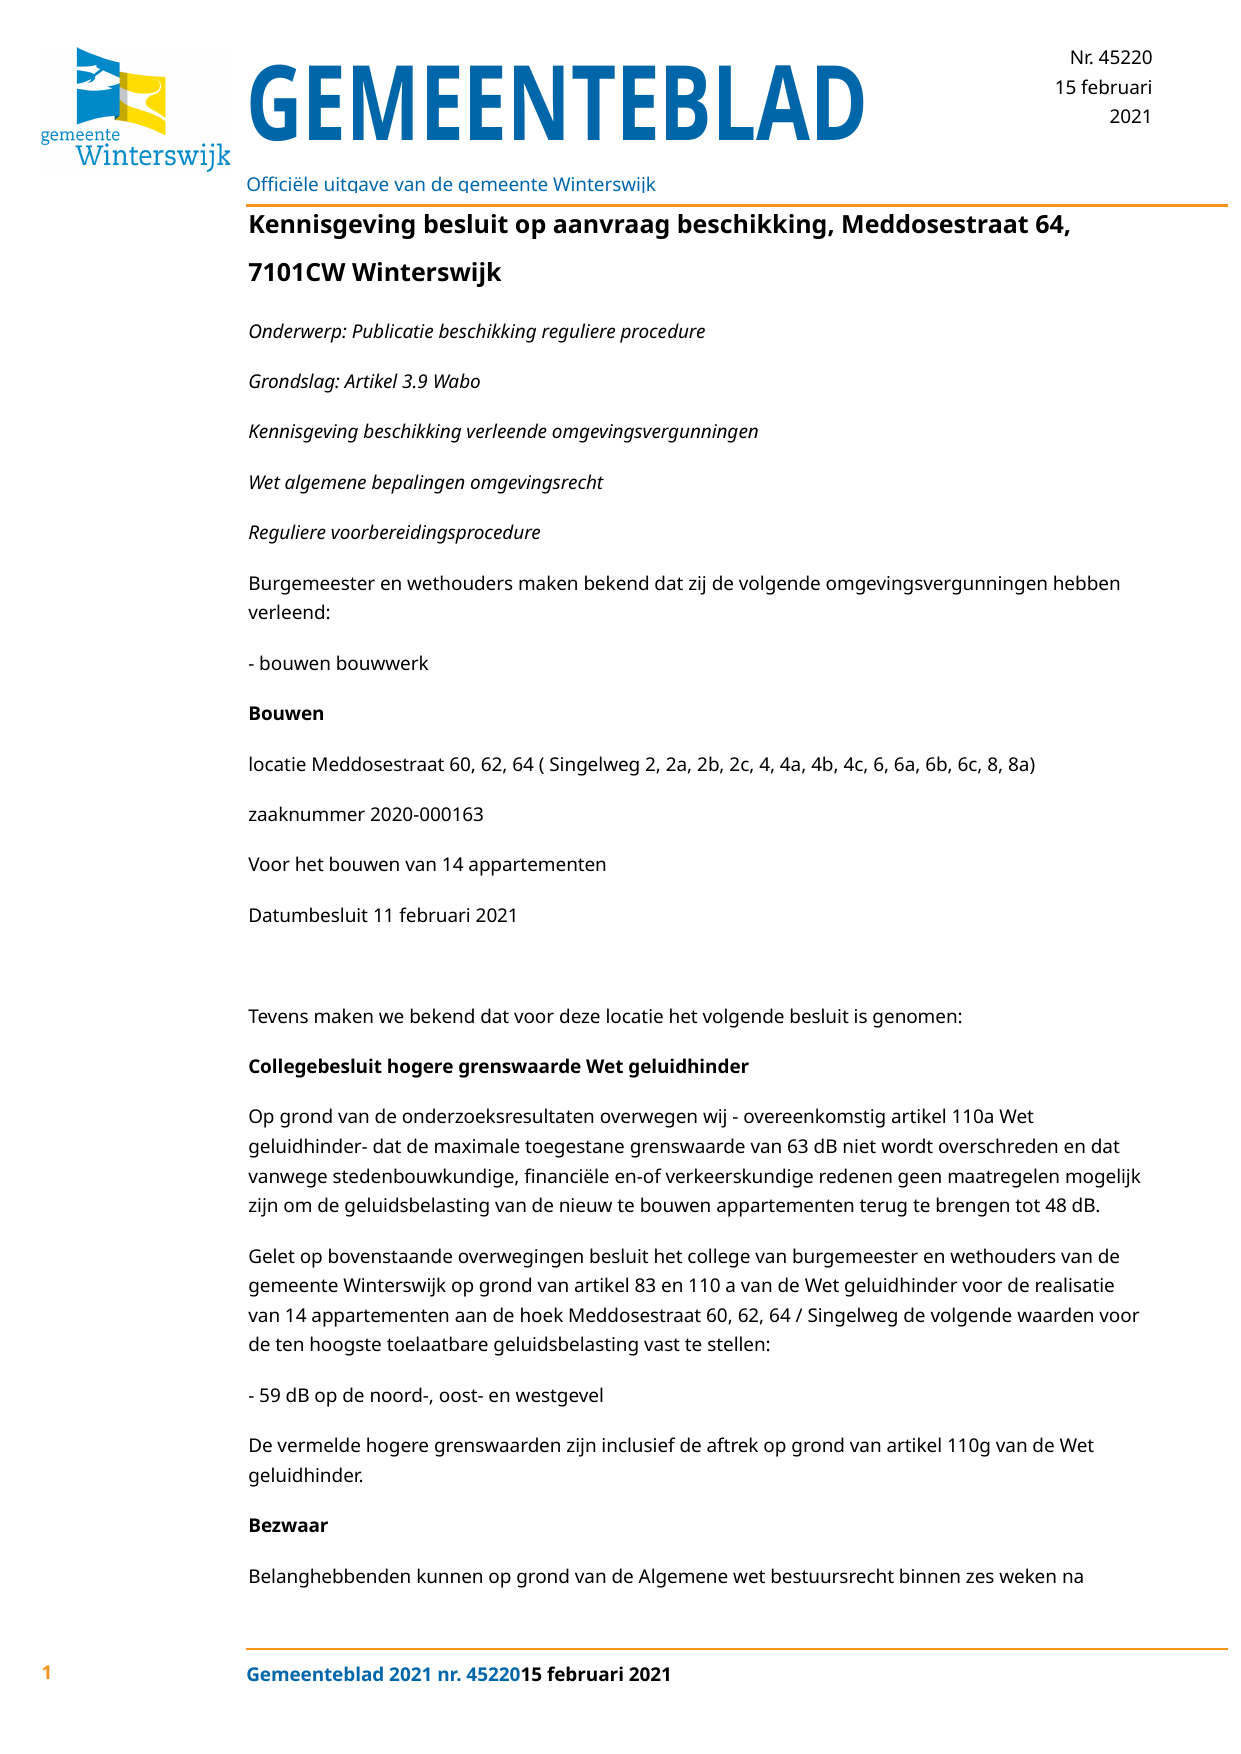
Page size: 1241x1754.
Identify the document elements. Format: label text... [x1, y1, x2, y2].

text Tevens maken we bekend dat voor deze locatie het volgende besluit is genomen: [248, 1003, 1152, 1029]
text Datumbesluit 11 februari 2021 [248, 902, 1152, 928]
text Bouwen [248, 700, 1152, 726]
text Collegebesluit hogere grenswaarde Wet geluidhinder [248, 1053, 1152, 1079]
text Voor het bouwen van 14 appartementen [248, 852, 1152, 877]
text Kennisgeving besluit op aanvraag beschikking, Meddosestraat 64, 7101CW Winterswijk [248, 207, 1152, 288]
text Kennisgeving beschikking verleende omgevingsvergunningen [248, 419, 1152, 444]
text Wet algemene bepalingen omgevingsrecht [248, 469, 1152, 495]
picture [225, 153, 231, 162]
text Belanghebbenden kunnen op grond van de Algemene wet bestuursrecht binnen zes weken na [248, 1563, 1152, 1589]
text Bezwaar [248, 1512, 1152, 1538]
text Op grond van de onderzoeksresultaten overwegen wij - overeenkomstig artikel 110a Wet geluidhinder- dat de maximale toegestane grenswaarde van 63 dB niet wordt overschreden en dat vanwege stedenbouwkundige, financiële en-of verkeerskundige redenen geen maatregelen mogelijk zijn om de geluidsbelasting van de nieuw te bouwen appartementen terug te brengen tot 48 dB. [248, 1104, 1152, 1218]
text Burgemeester en wethouders maken bekend dat zij de volgende omgevingsvergunningen hebben verleend: [248, 570, 1152, 625]
text - 59 dB op de noord-, oost- en westgevel [248, 1382, 1152, 1408]
text Gelet op bovenstaande overwegingen besluit het college van burgemeester en wethouders van de gemeente Winterswijk op grond van artikel 83 en 110 a van de Wet geluidhinder voor de realisatie van 14 appartementen aan de hoek Meddosestraat 60, 62, 64 / Singelweg de volgende waarden voor de ten hoogste toelaatbare geluidsbelasting vast te stellen: [248, 1243, 1152, 1357]
text De vermelde hogere grenswaarden zijn inclusief de aftrek op grond van artikel 110g van de Wet geluidhinder. [248, 1432, 1152, 1488]
text Grondslag: Artikel 3.9 Wabo [248, 368, 1152, 394]
text Reguliere voorbereidingsprocedure [248, 519, 1152, 545]
picture [41, 47, 231, 172]
text - bouwen bouwwerk [248, 650, 1152, 676]
text Onderwerp: Publicatie beschikking reguliere procedure [248, 318, 1152, 344]
text zaaknummer 2020-000163 [248, 801, 1152, 827]
text locatie Meddosestraat 60, 62, 64 ( Singelweg 2, 2a, 2b, 2c, 4, 4a, 4b, 4c, 6, 6a, 6b, 6c, 8, 8a) [248, 751, 1152, 777]
